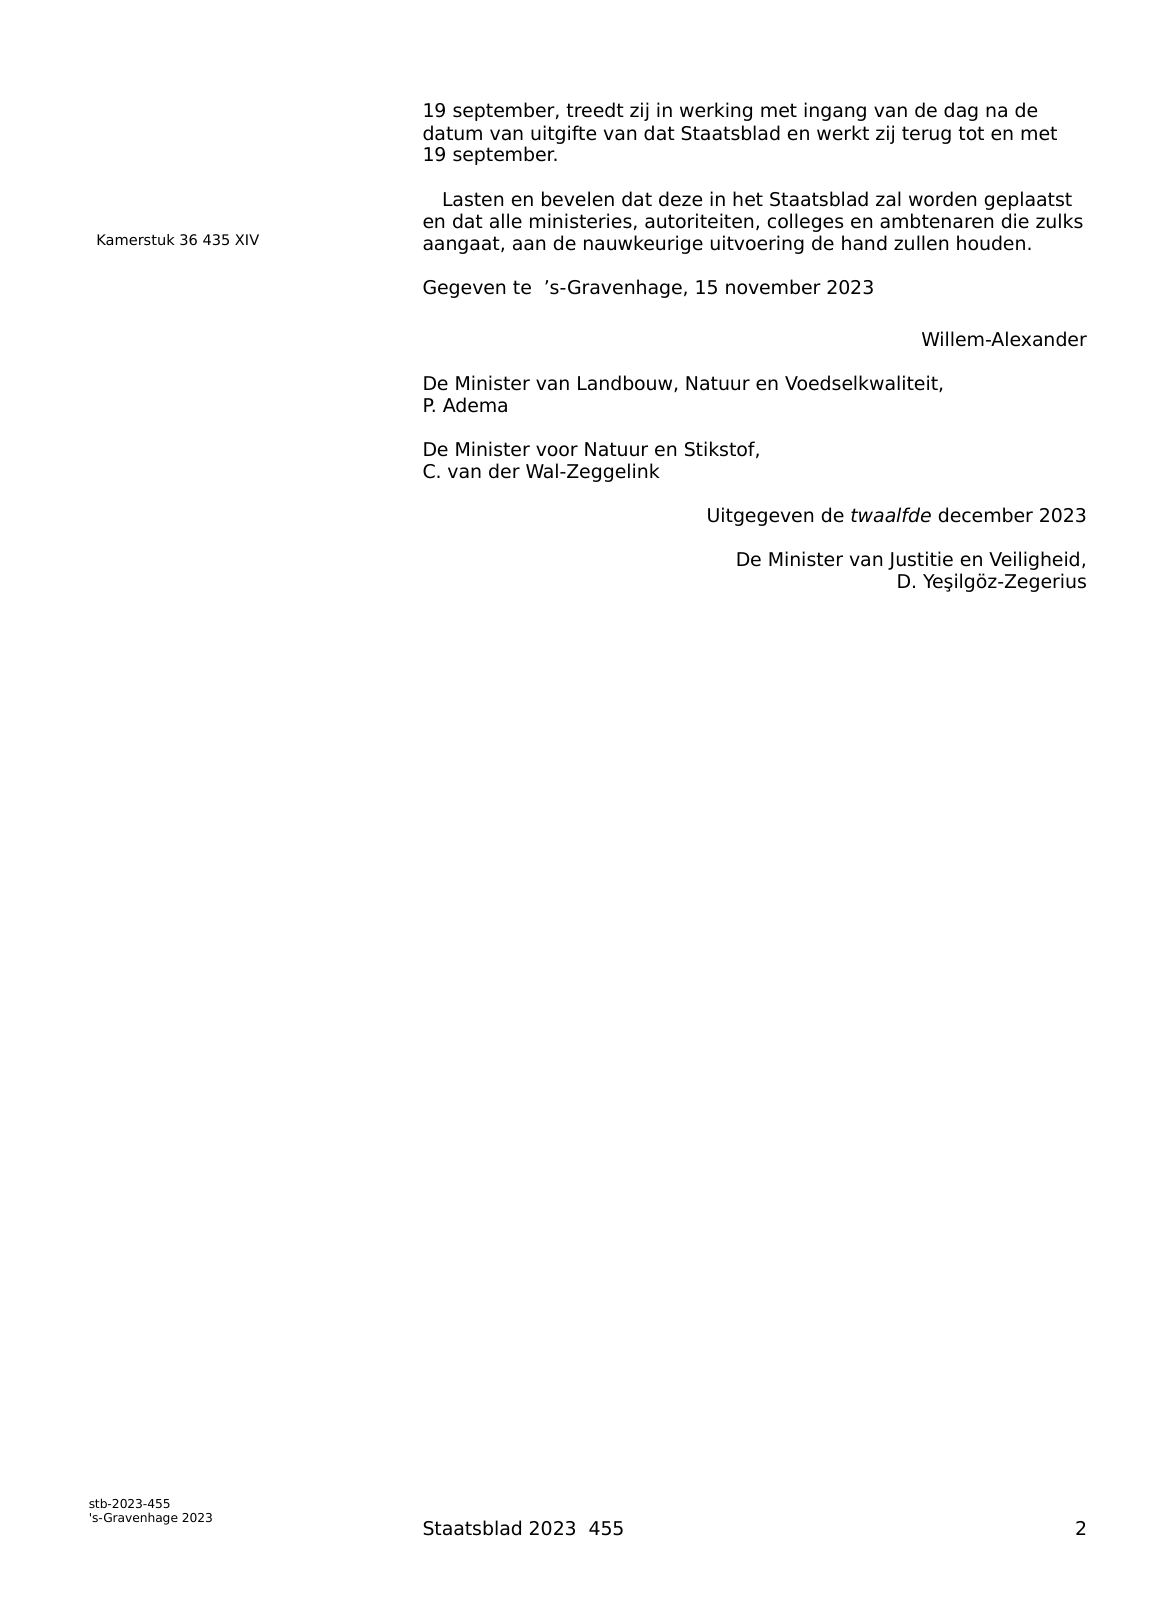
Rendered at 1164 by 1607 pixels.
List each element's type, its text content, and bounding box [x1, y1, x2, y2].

text 19 september, treedt zij in werking met ingang van de dag na de datum van uitgifte van dat Staatsblad en werkt zij terug tot en met 19 september. [422, 100, 1087, 166]
text De Minister voor Natuur en Stikstof, C. van der Wal-Zeggelink [422, 439, 1087, 483]
text Uitgegeven de twaalfde december 2023 [422, 505, 1087, 527]
text Gegeven te ’s-Gravenhage, 15 november 2023 [422, 277, 1087, 299]
text Willem-Alexander [422, 329, 1087, 351]
text stb-2023-455 [88, 1497, 323, 1511]
text Kamerstuk 36 435 XIV [77, 231, 396, 248]
text De Minister van Justitie en Veiligheid, D. Yeşilgöz-Zegerius [422, 549, 1087, 593]
text Lasten en bevelen dat deze in het Staatsblad zal worden geplaatst en dat alle ministeries, autoriteiten, colleges en ambtenaren die zulks aangaat, aan de nauwkeurige uitvoering de hand zullen houden. [422, 188, 1087, 254]
text De Minister van Landbouw, Natuur en Voedselkwaliteit, P. Adema [422, 373, 1087, 417]
text 's-Gravenhage 2023 [88, 1511, 323, 1525]
